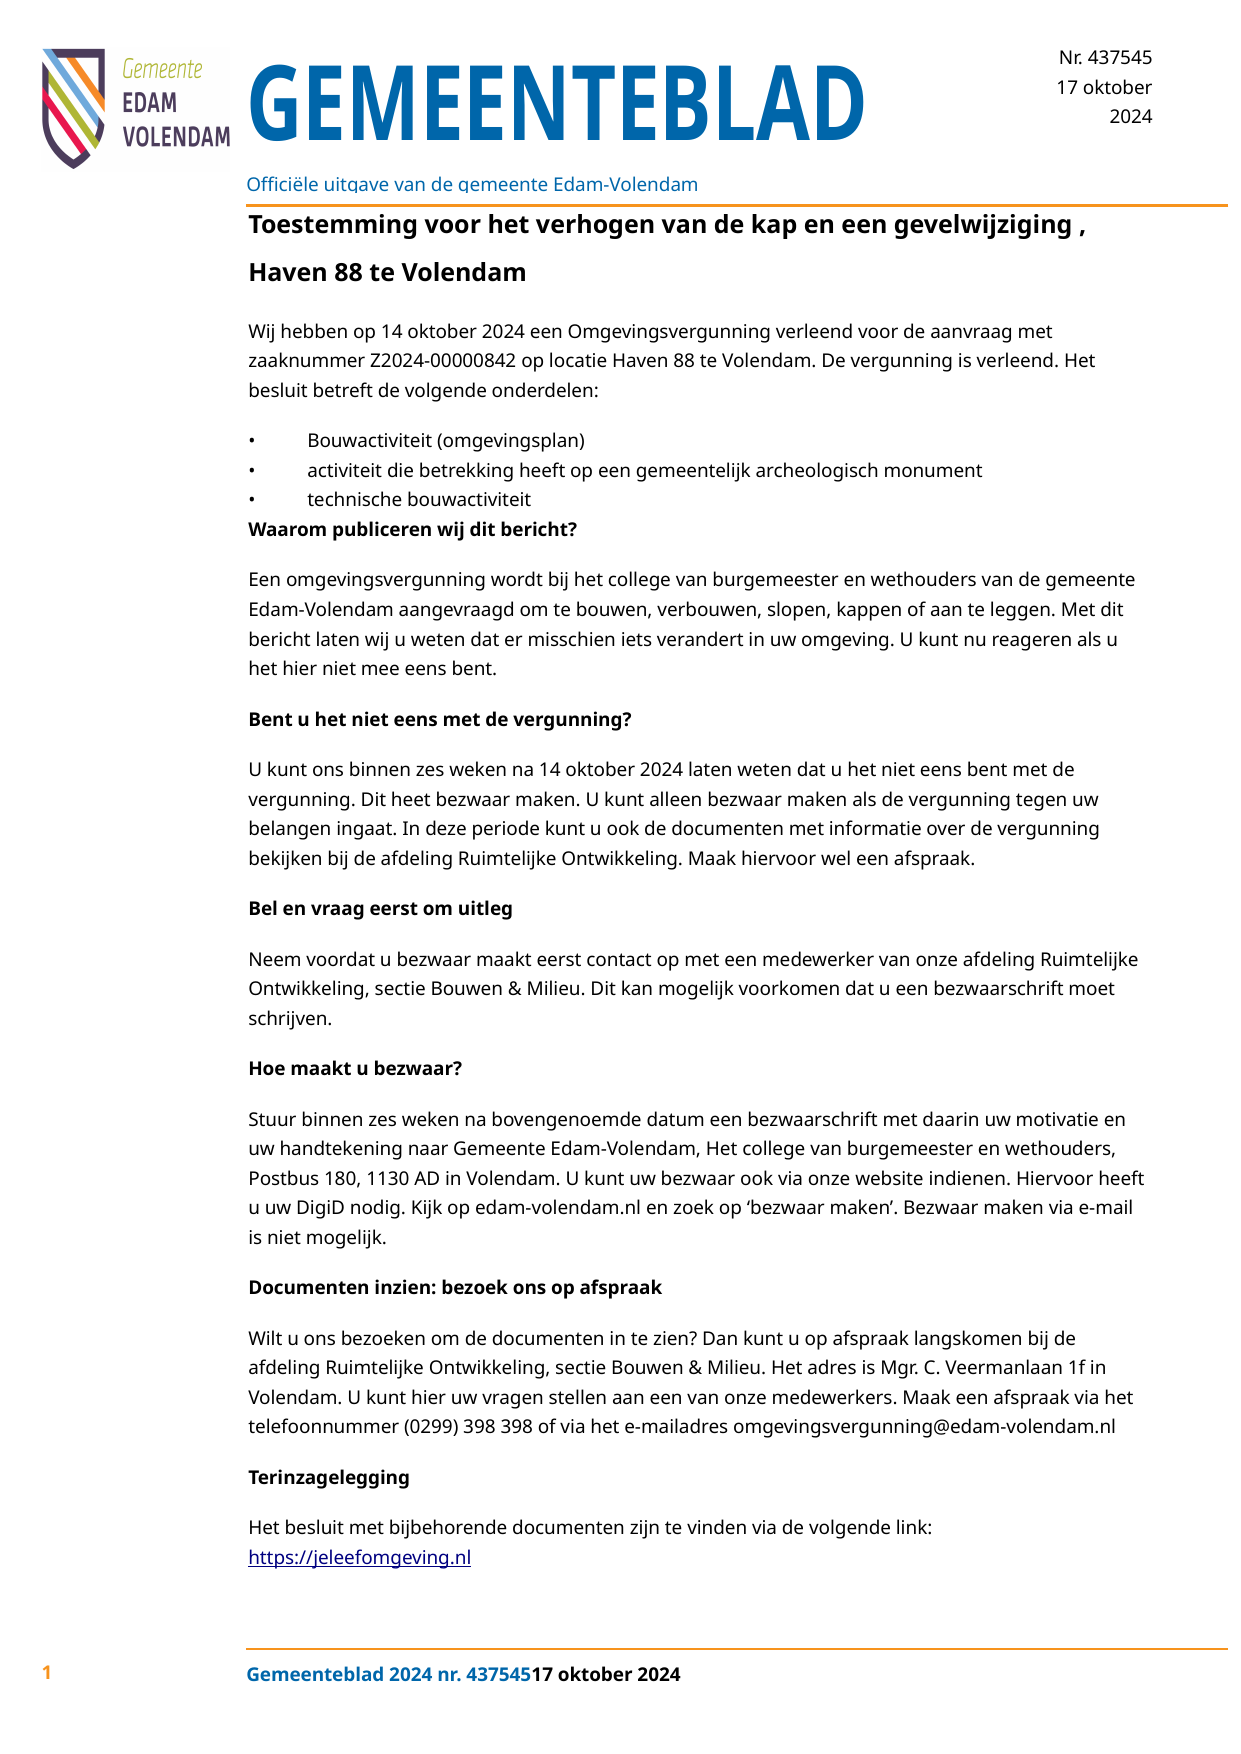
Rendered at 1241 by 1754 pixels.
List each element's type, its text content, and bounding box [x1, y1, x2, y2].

text Documenten inzien: bezoek ons op afspraak [248, 1274, 1152, 1300]
list Bouwactiviteit (omgevingsplan) [248, 427, 1152, 453]
text Een omgevingsvergunning wordt bij het college van burgemeester en wethouders van de gemeente Edam-Volendam aangevraagd om te bouwen, verbouwen, slopen, kappen of aan te leggen. Met dit bericht laten wij u weten dat er misschien iets verandert in uw omgeving. U kunt nu reageren als u het hier niet mee eens bent. [248, 567, 1152, 681]
text Hoe maakt u bezwaar? [248, 1055, 1152, 1081]
text Neem voordat u bezwaar maakt eerst contact op met een medewerker van onze afdeling Ruimtelijke Ontwikkeling, sectie Bouwen & Milieu. Dit kan mogelijk voorkomen dat u een bezwaarschrift moet schrijven. [248, 946, 1152, 1031]
text Het besluit met bijbehorende documenten zijn te vinden via de volgende link: https://jeleefomgeving.nl [248, 1514, 1152, 1570]
text Wilt u ons bezoeken om de documenten in te zien? Dan kunt u op afspraak langskomen bij de afdeling Ruimtelijke Ontwikkeling, sectie Bouwen & Milieu. Het adres is Mgr. C. Veermanlaan 1f in Volendam. U kunt hier uw vragen stellen aan een van onze medewerkers. Maak een afspraak via het telefoonnummer (0299) 398 398 of via het e-mailadres omgevingsvergunning@edam-volendam.nl [248, 1325, 1152, 1439]
list technische bouwactiviteit [248, 487, 1152, 512]
text U kunt ons binnen zes weken na 14 oktober 2024 laten weten dat u het niet eens bent met de vergunning. Dit heet bezwaar maken. U kunt alleen bezwaar maken als de vergunning tegen uw belangen ingaat. In deze periode kunt u ook de documenten met informatie over de vergunning bekijken bij de afdeling Ruimtelijke Ontwikkeling. Maak hiervoor wel een afspraak. [248, 756, 1152, 871]
text Bel en vraag eerst om uitleg [248, 895, 1152, 921]
list activiteit die betrekking heeft op een gemeentelijk archeologisch monument [248, 457, 1152, 483]
text Bent u het niet eens met de vergunning? [248, 706, 1152, 732]
text Stuur binnen zes weken na bovengenoemde datum een bezwaarschrift met daarin uw motivatie en uw handtekening naar Gemeente Edam-Volendam, Het college van burgemeester en wethouders, Postbus 180, 1130 AD in Volendam. U kunt uw bezwaar ook via onze website indienen. Hiervoor heeft u uw DigiD nodig. Kijk op edam-volendam.nl en zoek op ‘bezwaar maken’. Bezwaar maken via e-mail is niet mogelijk. [248, 1106, 1152, 1250]
text Waarom publiceren wij dit bericht? [248, 516, 1152, 542]
text Toestemming voor het verhogen van de kap en een gevelwijziging , Haven 88 te Volendam [248, 207, 1152, 288]
text Wij hebben op 14 oktober 2024 een Omgevingsvergunning verleend voor de aanvraag met zaaknummer Z2024-00000842 op locatie Haven 88 te Volendam. De vergunning is verleend. Het besluit betreft de volgende onderdelen: [248, 318, 1152, 403]
text Terinzagelegging [248, 1464, 1152, 1490]
picture [41, 47, 231, 172]
